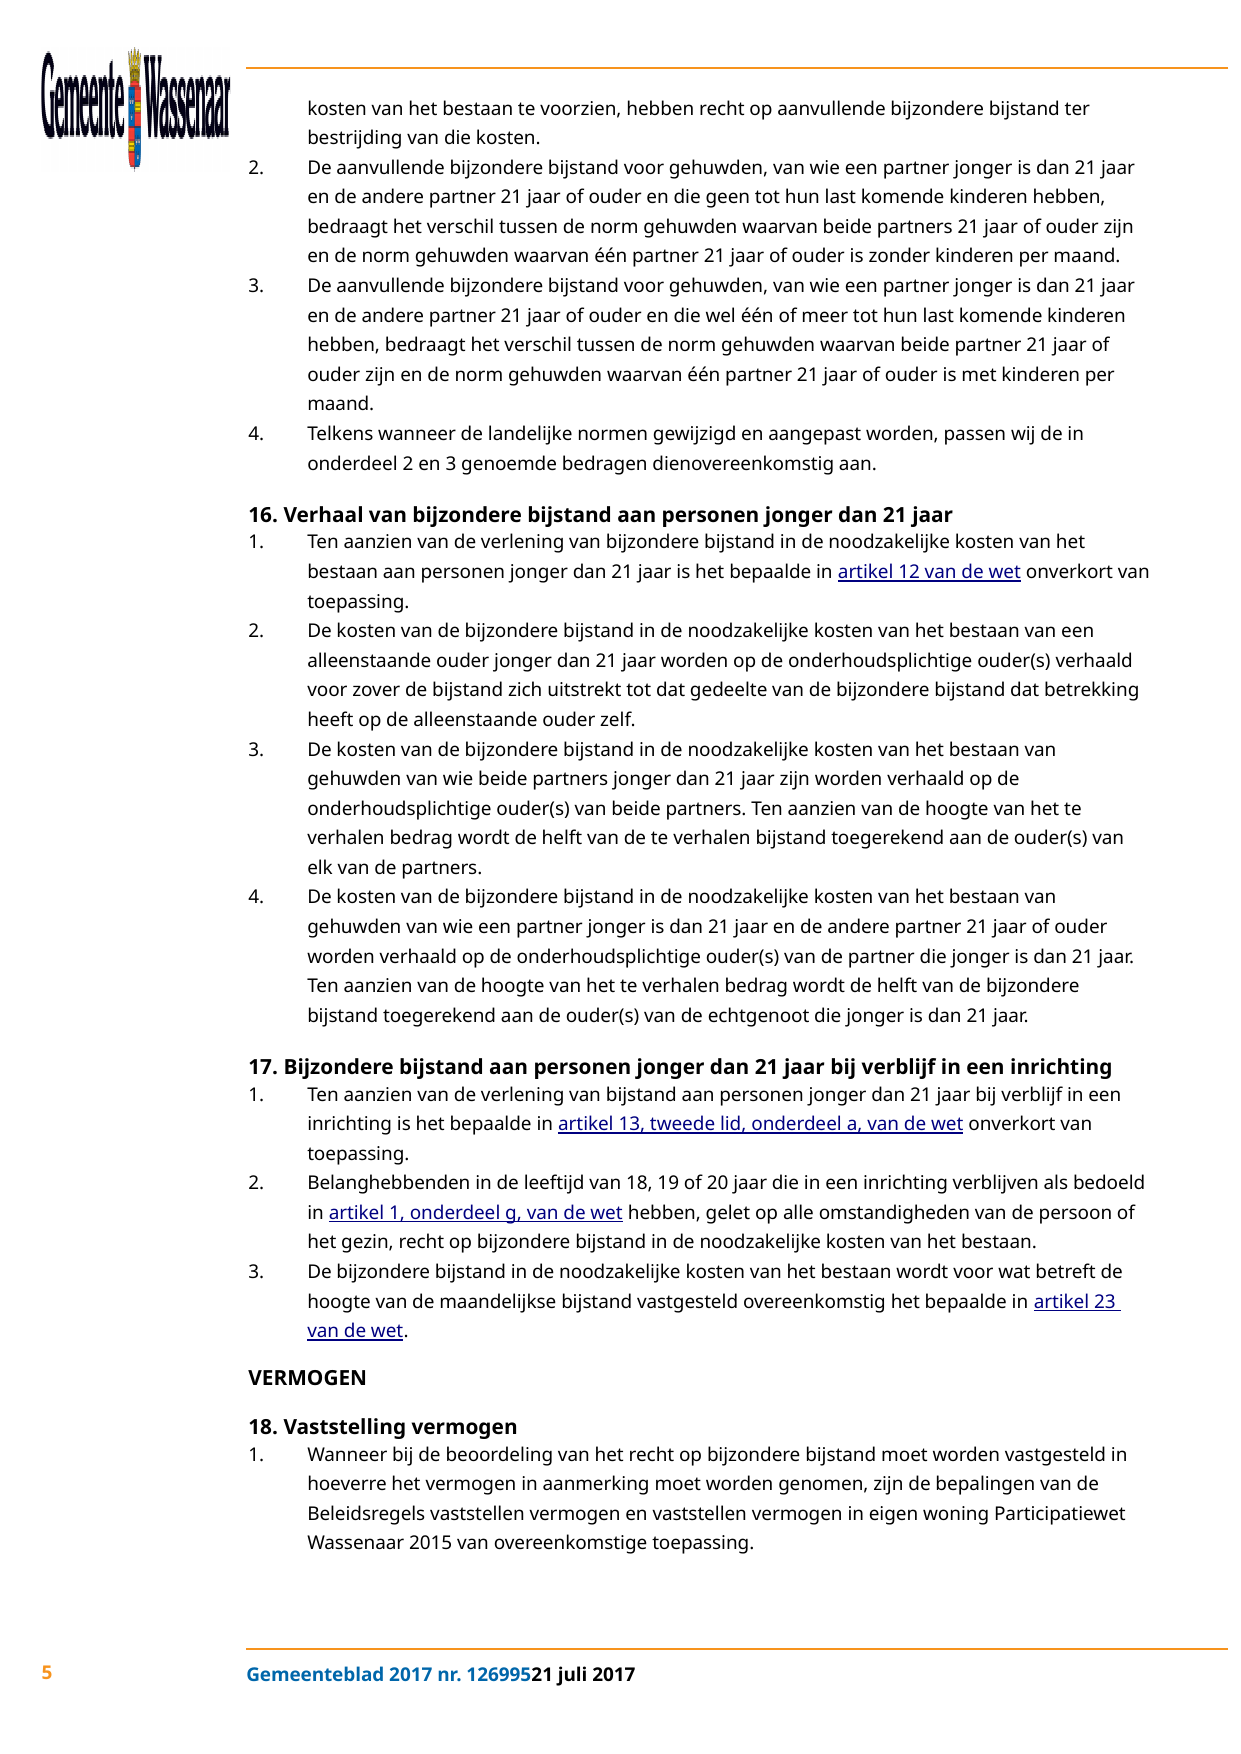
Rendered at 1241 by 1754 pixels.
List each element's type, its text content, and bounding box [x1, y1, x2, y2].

list De aanvullende bijzondere bijstand voor gehuwden, van wie een partner jonger is dan 21 jaar en de andere partner 21 jaar of ouder en die geen tot hun last komende kinderen hebben, bedraagt het verschil tussen de norm gehuwden waarvan beide partners 21 jaar of ouder zijn en de norm gehuwden waarvan één partner 21 jaar of ouder is zonder kinderen per maand. [248, 154, 1152, 268]
text VERMOGEN [248, 1363, 1152, 1392]
list Belanghebbenden in de leeftijd van 18, 19 of 20 jaar die in een inrichting verblijven als bedoeld in artikel 1, onderdeel g, van de wet hebben, gelet op alle omstandigheden van de persoon of het gezin, recht op bijzondere bijstand in de noodzakelijke kosten van het bestaan. [248, 1169, 1152, 1254]
picture [41, 47, 231, 172]
list De kosten van de bijzondere bijstand in de noodzakelijke kosten van het bestaan van een alleenstaande ouder jonger dan 21 jaar worden op de onderhoudsplichtige ouder(s) verhaald voor zover de bijstand zich uitstrekt tot dat gedeelte van de bijzondere bijstand dat betrekking heeft op de alleenstaande ouder zelf. [248, 617, 1152, 732]
text 18. Vaststelling vermogen [248, 1412, 1152, 1441]
list Telkens wanneer de landelijke normen gewijzigd en aangepast worden, passen wij de in onderdeel 2 en 3 genoemde bedragen dienovereenkomstig aan. [248, 420, 1152, 476]
list Ten aanzien van de verlening van bijzondere bijstand in de noodzakelijke kosten van het bestaan aan personen jonger dan 21 jaar is het bepaalde in artikel 12 van de wet onverkort van toepassing. [248, 529, 1152, 613]
list De kosten van de bijzondere bijstand in de noodzakelijke kosten van het bestaan van gehuwden van wie beide partners jonger dan 21 jaar zijn worden verhaald op de onderhoudsplichtige ouder(s) van beide partners. Ten aanzien van de hoogte van het te verhalen bedrag wordt de helft van de te verhalen bijstand toegerekend aan de ouder(s) van elk van de partners. [248, 736, 1152, 880]
list De bijzondere bijstand in de noodzakelijke kosten van het bestaan wordt voor wat betreft de hoogte van de maandelijkse bijstand vastgesteld overeenkomstig het bepaalde in artikel 23 van de wet. [248, 1258, 1152, 1343]
list Wanneer bij de beoordeling van het recht op bijzondere bijstand moet worden vastgesteld in hoeverre het vermogen in aanmerking moet worden genomen, zijn de bepalingen van de Beleidsregels vaststellen vermogen en vaststellen vermogen in eigen woning Participatiewet Wassenaar 2015 van overeenkomstige toepassing. [248, 1441, 1152, 1555]
list Ten aanzien van de verlening van bijstand aan personen jonger dan 21 jaar bij verblijf in een inrichting is het bepaalde in artikel 13, tweede lid, onderdeel a, van de wet onverkort van toepassing. [248, 1081, 1152, 1166]
text 17. Bijzondere bijstand aan personen jonger dan 21 jaar bij verblijf in een inrichting [248, 1052, 1152, 1081]
text 16. Verhaal van bijzondere bijstand aan personen jonger dan 21 jaar [248, 500, 1152, 529]
list De aanvullende bijzondere bijstand voor gehuwden, van wie een partner jonger is dan 21 jaar en de andere partner 21 jaar of ouder en die wel één of meer tot hun last komende kinderen hebben, bedraagt het verschil tussen de norm gehuwden waarvan beide partner 21 jaar of ouder zijn en de norm gehuwden waarvan één partner 21 jaar of ouder is met kinderen per maand. [248, 272, 1152, 416]
list De kosten van de bijzondere bijstand in de noodzakelijke kosten van het bestaan van gehuwden van wie een partner jonger is dan 21 jaar en de andere partner 21 jaar of ouder worden verhaald op de onderhoudsplichtige ouder(s) van de partner die jonger is dan 21 jaar. Ten aanzien van de hoogte van het te verhalen bedrag wordt de helft van de bijzondere bijstand toegerekend aan de ouder(s) van de echtgenoot die jonger is dan 21 jaar. [248, 884, 1152, 1028]
list kosten van het bestaan te voorzien, hebben recht op aanvullende bijzondere bijstand ter bestrijding van die kosten. [248, 95, 1152, 150]
